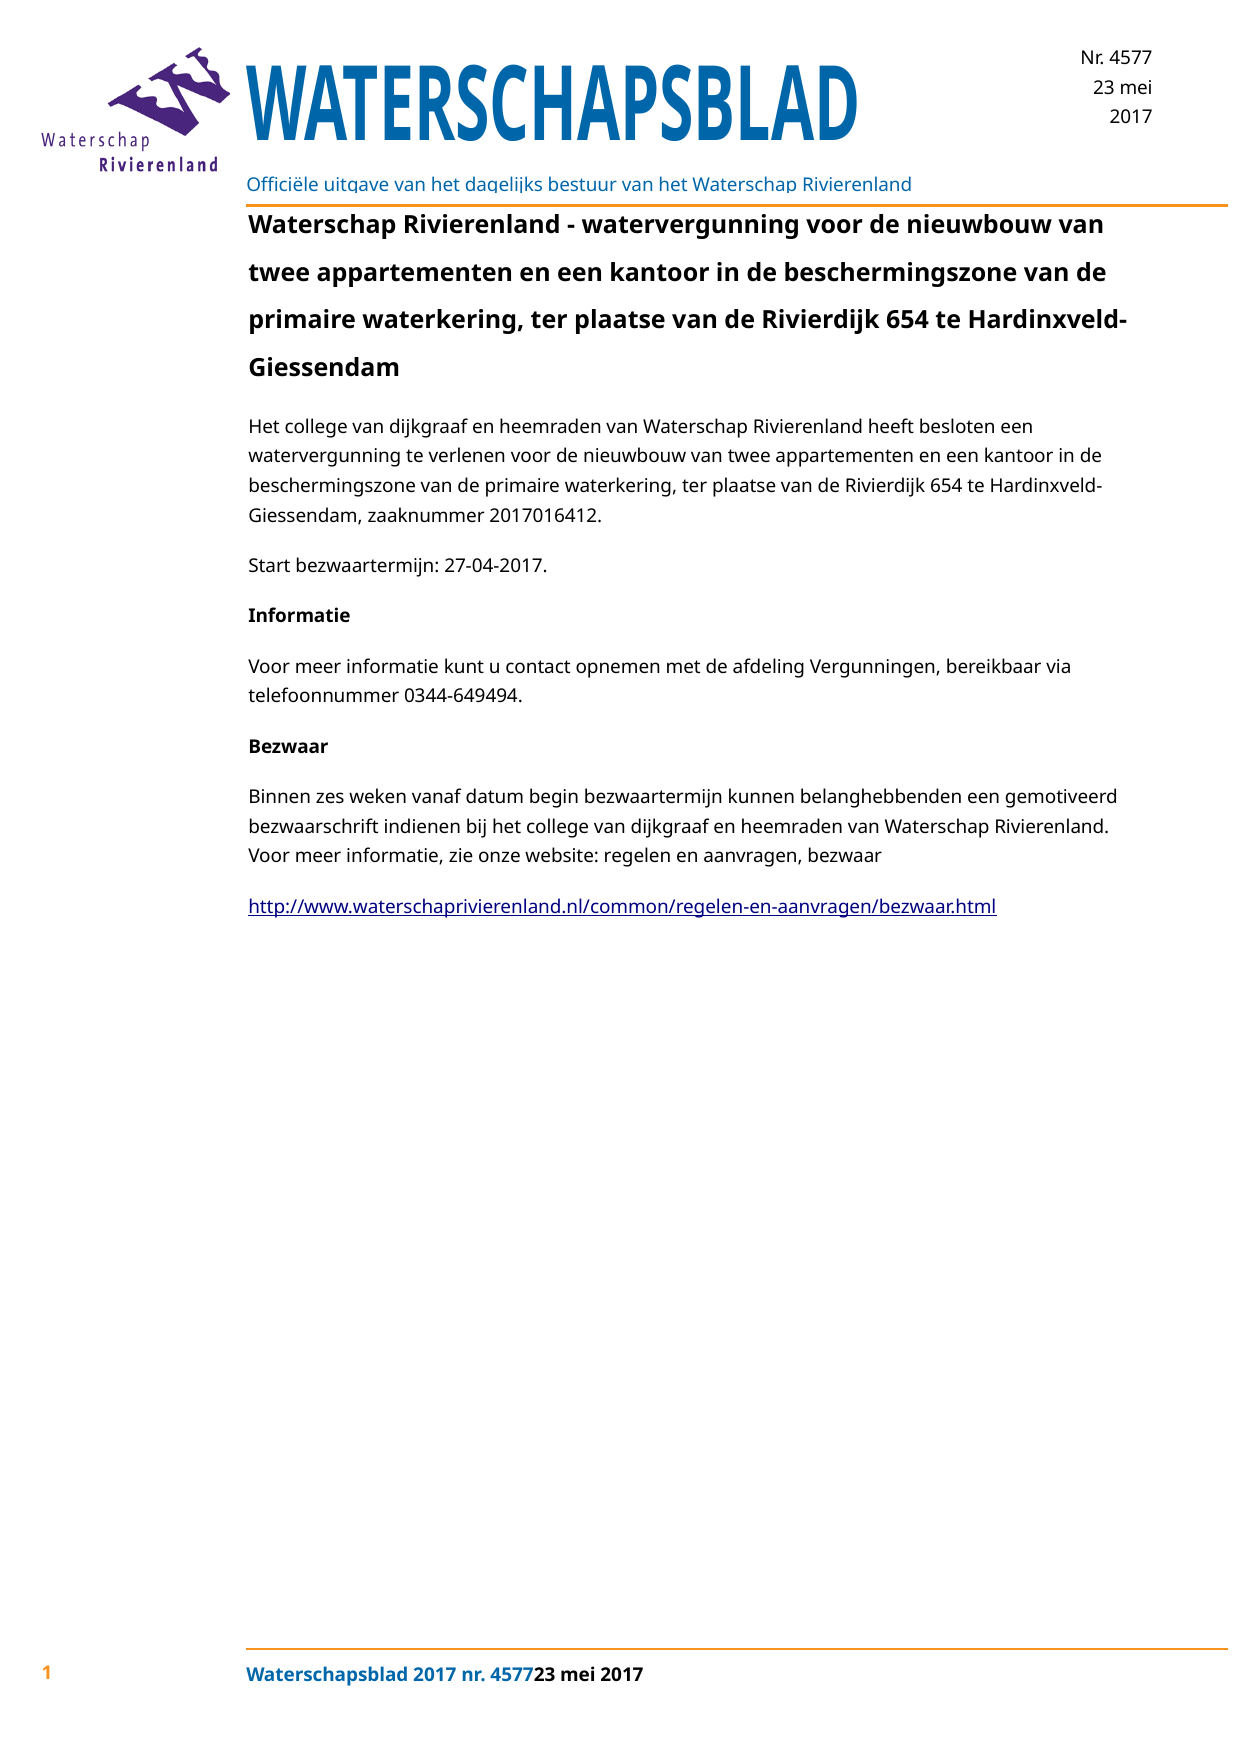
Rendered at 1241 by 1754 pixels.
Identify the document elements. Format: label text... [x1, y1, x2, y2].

text Binnen zes weken vanaf datum begin bezwaartermijn kunnen belanghebbenden een gemotiveerd bezwaarschrift indienen bij het college van dijkgraaf en heemraden van Waterschap Rivierenland. Voor meer informatie, zie onze website: regelen en aanvragen, bezwaar [248, 783, 1152, 868]
picture [41, 47, 231, 172]
text Het college van dijkgraaf en heemraden van Waterschap Rivierenland heeft besloten een watervergunning te verlenen voor de nieuwbouw van twee appartementen en een kantoor in de beschermingszone van de primaire waterkering, ter plaatse van de Rivierdijk 654 te Hardinxveld-Giessendam, zaaknummer 2017016412. [248, 413, 1152, 528]
text Waterschap Rivierenland - watervergunning voor de nieuwbouw van twee appartementen en een kantoor in de beschermingszone van de primaire waterkering, ter plaatse van de Rivierdijk 654 te Hardinxveld-Giessendam [248, 207, 1152, 384]
text Start bezwaartermijn: 27-04-2017. [248, 552, 1152, 578]
text Informatie [248, 603, 1152, 628]
text Bezwaar [248, 733, 1152, 759]
text Voor meer informatie kunt u contact opnemen met de afdeling Vergunningen, bereikbaar via telefoonnummer 0344-649494. [248, 653, 1152, 708]
text http://www.waterschaprivierenland.nl/common/regelen-en-aanvragen/bezwaar.html [248, 893, 1152, 919]
